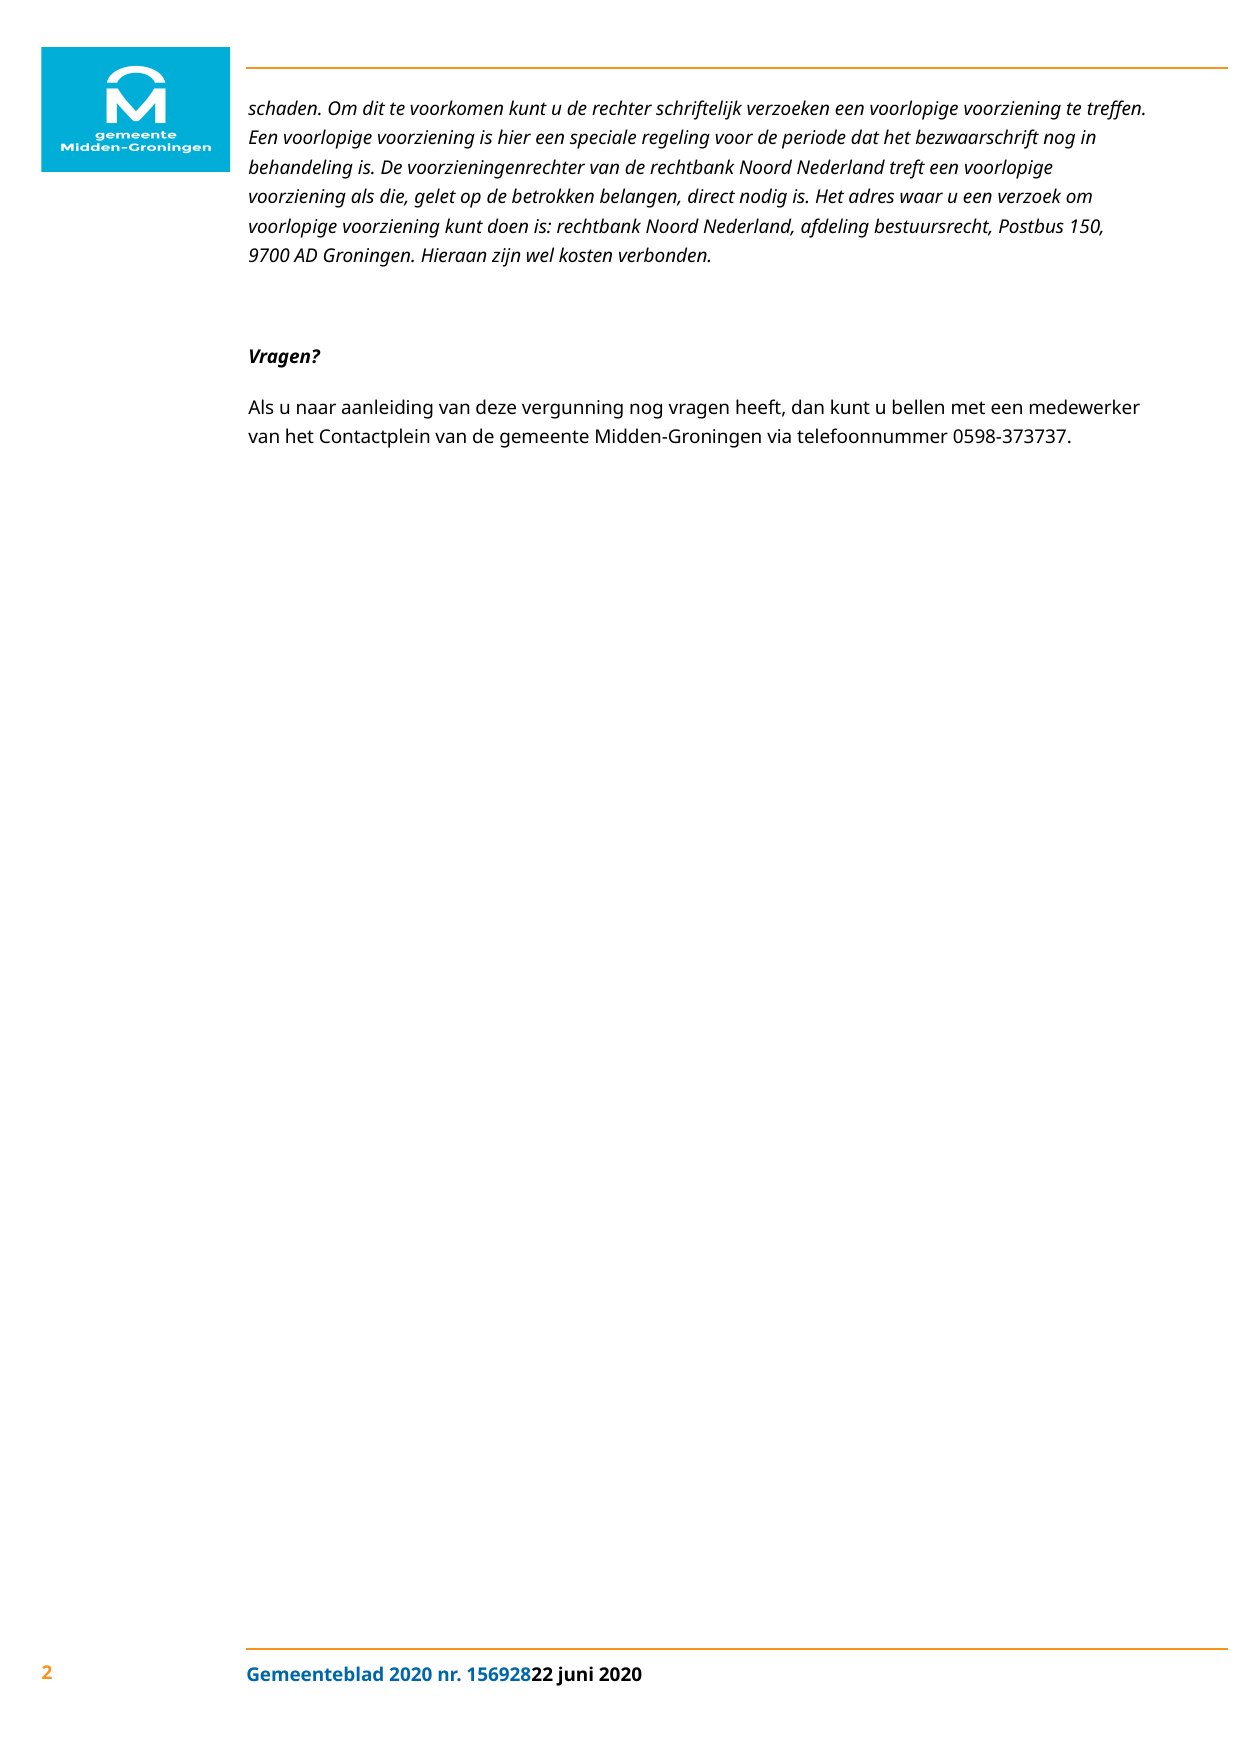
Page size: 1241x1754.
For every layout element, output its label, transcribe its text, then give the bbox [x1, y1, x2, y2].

text Als u naar aanleiding van deze vergunning nog vragen heeft, dan kunt u bellen met een medewerker van het Contactplein van de gemeente Midden-Groningen via telefoonnummer 0598-373737. [248, 394, 1152, 449]
text schaden. Om dit te voorkomen kunt u de rechter schriftelijk verzoeken een voorlopige voorziening te treffen. Een voorlopige voorziening is hier een speciale regeling voor de periode dat het bezwaarschrift nog in behandeling is. De voorzieningenrechter van de rechtbank Noord Nederland treft een voorlopige voorziening als die, gelet op de betrokken belangen, direct nodig is. Het adres waar u een verzoek om voorlopige voorziening kunt doen is: rechtbank Noord Nederland, afdeling bestuursrecht, Postbus 150, 9700 AD Groningen. Hieraan zijn wel kosten verbonden. [248, 95, 1152, 268]
picture [108, 66, 164, 82]
picture [107, 89, 165, 122]
picture [184, 146, 190, 153]
text Vragen? [248, 343, 1152, 369]
